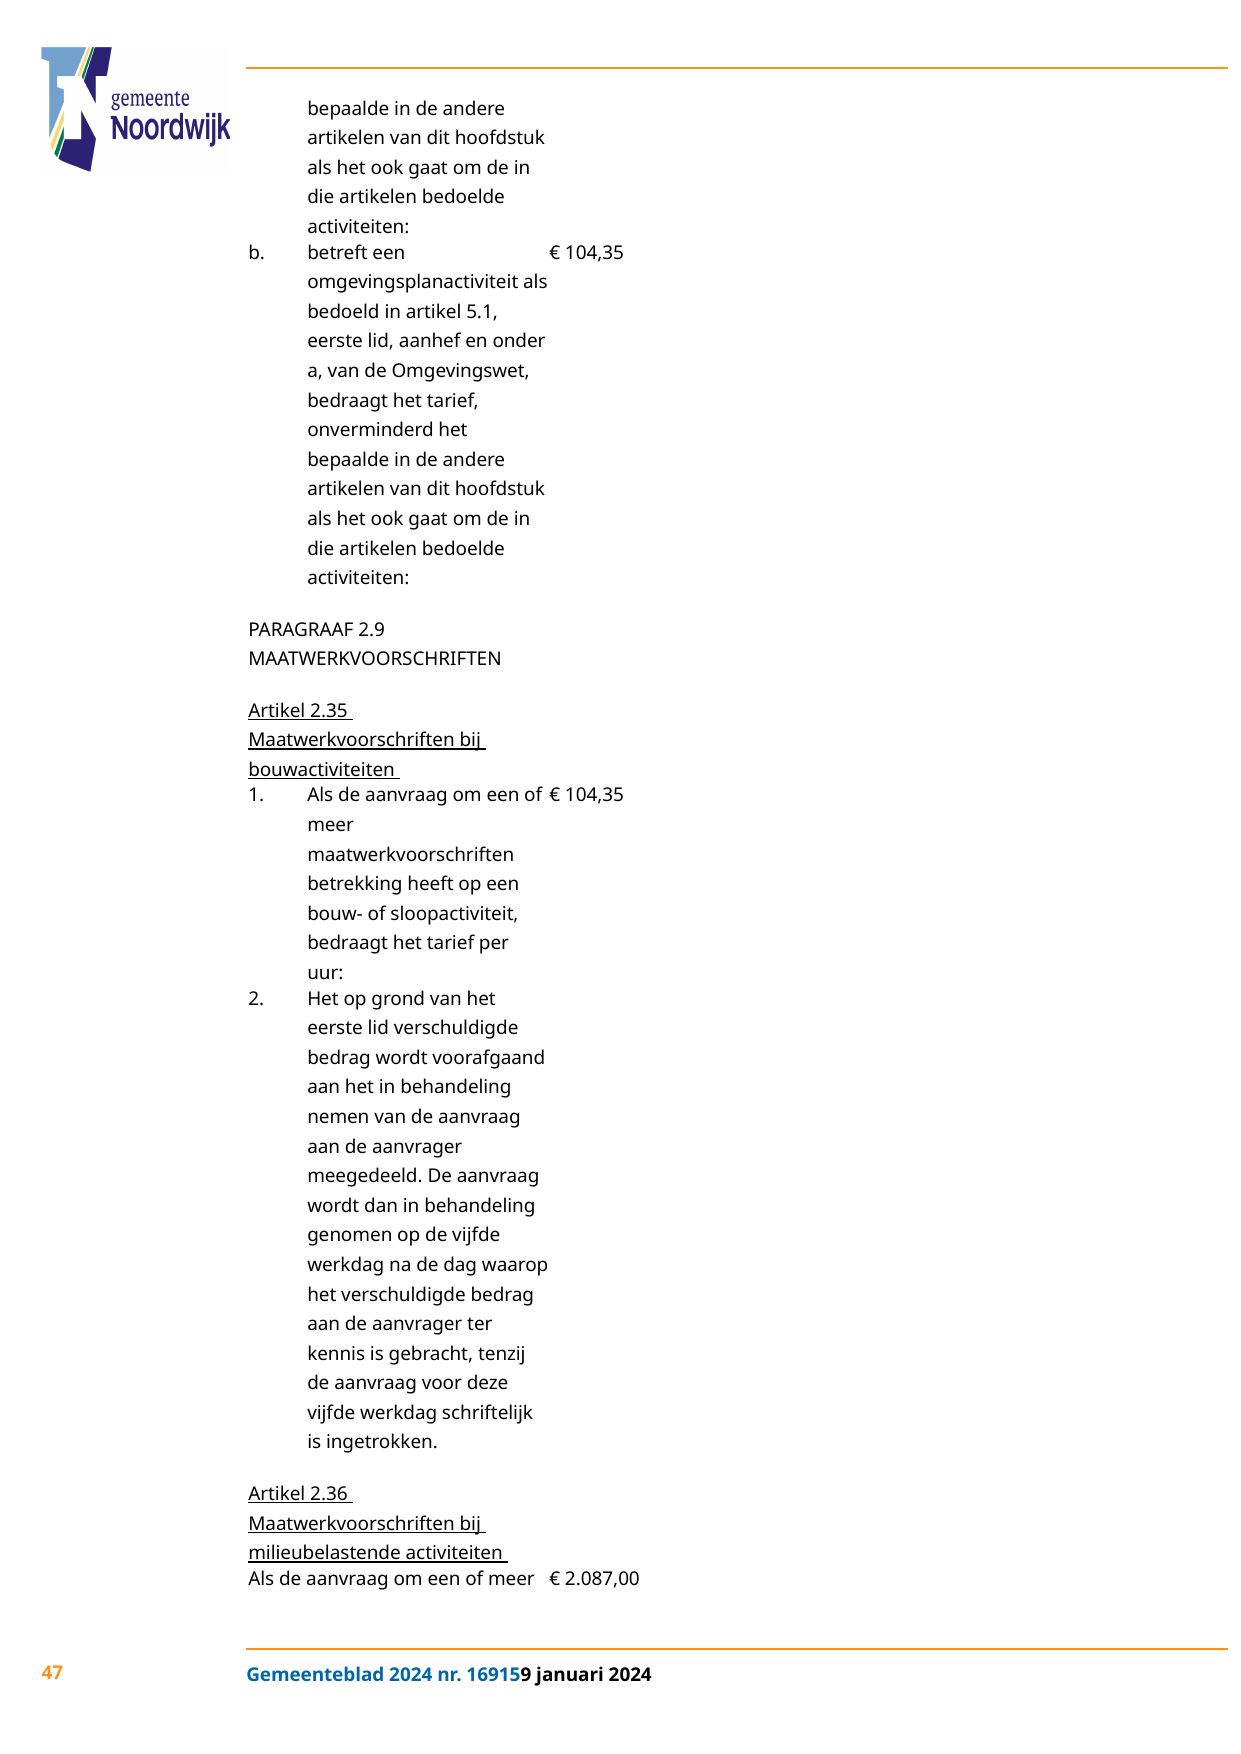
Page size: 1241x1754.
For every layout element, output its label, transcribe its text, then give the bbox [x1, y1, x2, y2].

table_cell Als de aanvraag om een of meer [248, 1565, 549, 1591]
table_cell [549, 985, 1152, 1454]
picture [41, 47, 231, 172]
table_cell [549, 671, 1152, 697]
table_cell [549, 697, 1152, 782]
table_cell Het op grond van het eerste lid verschuldigde bedrag wordt voorafgaand aan het in behandeling nemen van de aanvraag aan de aanvrager meegedeeld. De aanvraag wordt dan in behandeling genomen op de vijfde werkdag na de dag waarop het verschuldigde bedrag aan de aanvrager ter kennis is gebracht, tenzij de aanvraag voor deze vijfde werkdag schriftelijk is ingetrokken. [248, 985, 549, 1454]
table_cell [549, 590, 1152, 616]
table_cell [248, 671, 549, 697]
table_cell [549, 1454, 1152, 1480]
table_cell € 104,35 [549, 239, 1152, 590]
table_cell € 2.087,00 [549, 1565, 1152, 1591]
table_cell [549, 1480, 1152, 1565]
table_cell Als de aanvraag om een of meer maatwerkvoorschriften betrekking heeft op een bouw- of sloopactiviteit, bedraagt het tarief per uur: [248, 782, 549, 985]
table_cell PARAGRAAF 2.9 MAATWERKVOORSCHRIFTEN [248, 616, 549, 671]
table_cell Artikel 2.35 Maatwerkvoorschriften bij bouwactiviteiten [248, 697, 549, 782]
table_cell [549, 616, 1152, 671]
table_cell [549, 95, 1152, 239]
table_cell betreft een omgevingsplanactiviteit als bedoeld in artikel 5.1, eerste lid, aanhef en onder a, van de Omgevingswet, bedraagt het tarief, onverminderd het bepaalde in de andere artikelen van dit hoofdstuk als het ook gaat om de in die artikelen bedoelde activiteiten: [248, 239, 549, 590]
table_cell [248, 590, 549, 616]
table_cell Artikel 2.36 Maatwerkvoorschriften bij milieubelastende activiteiten [248, 1480, 549, 1565]
table_cell bepaalde in de andere artikelen van dit hoofdstuk als het ook gaat om de in die artikelen bedoelde activiteiten: [248, 95, 549, 239]
table_cell [248, 1454, 549, 1480]
table_cell € 104,35 [549, 782, 1152, 985]
